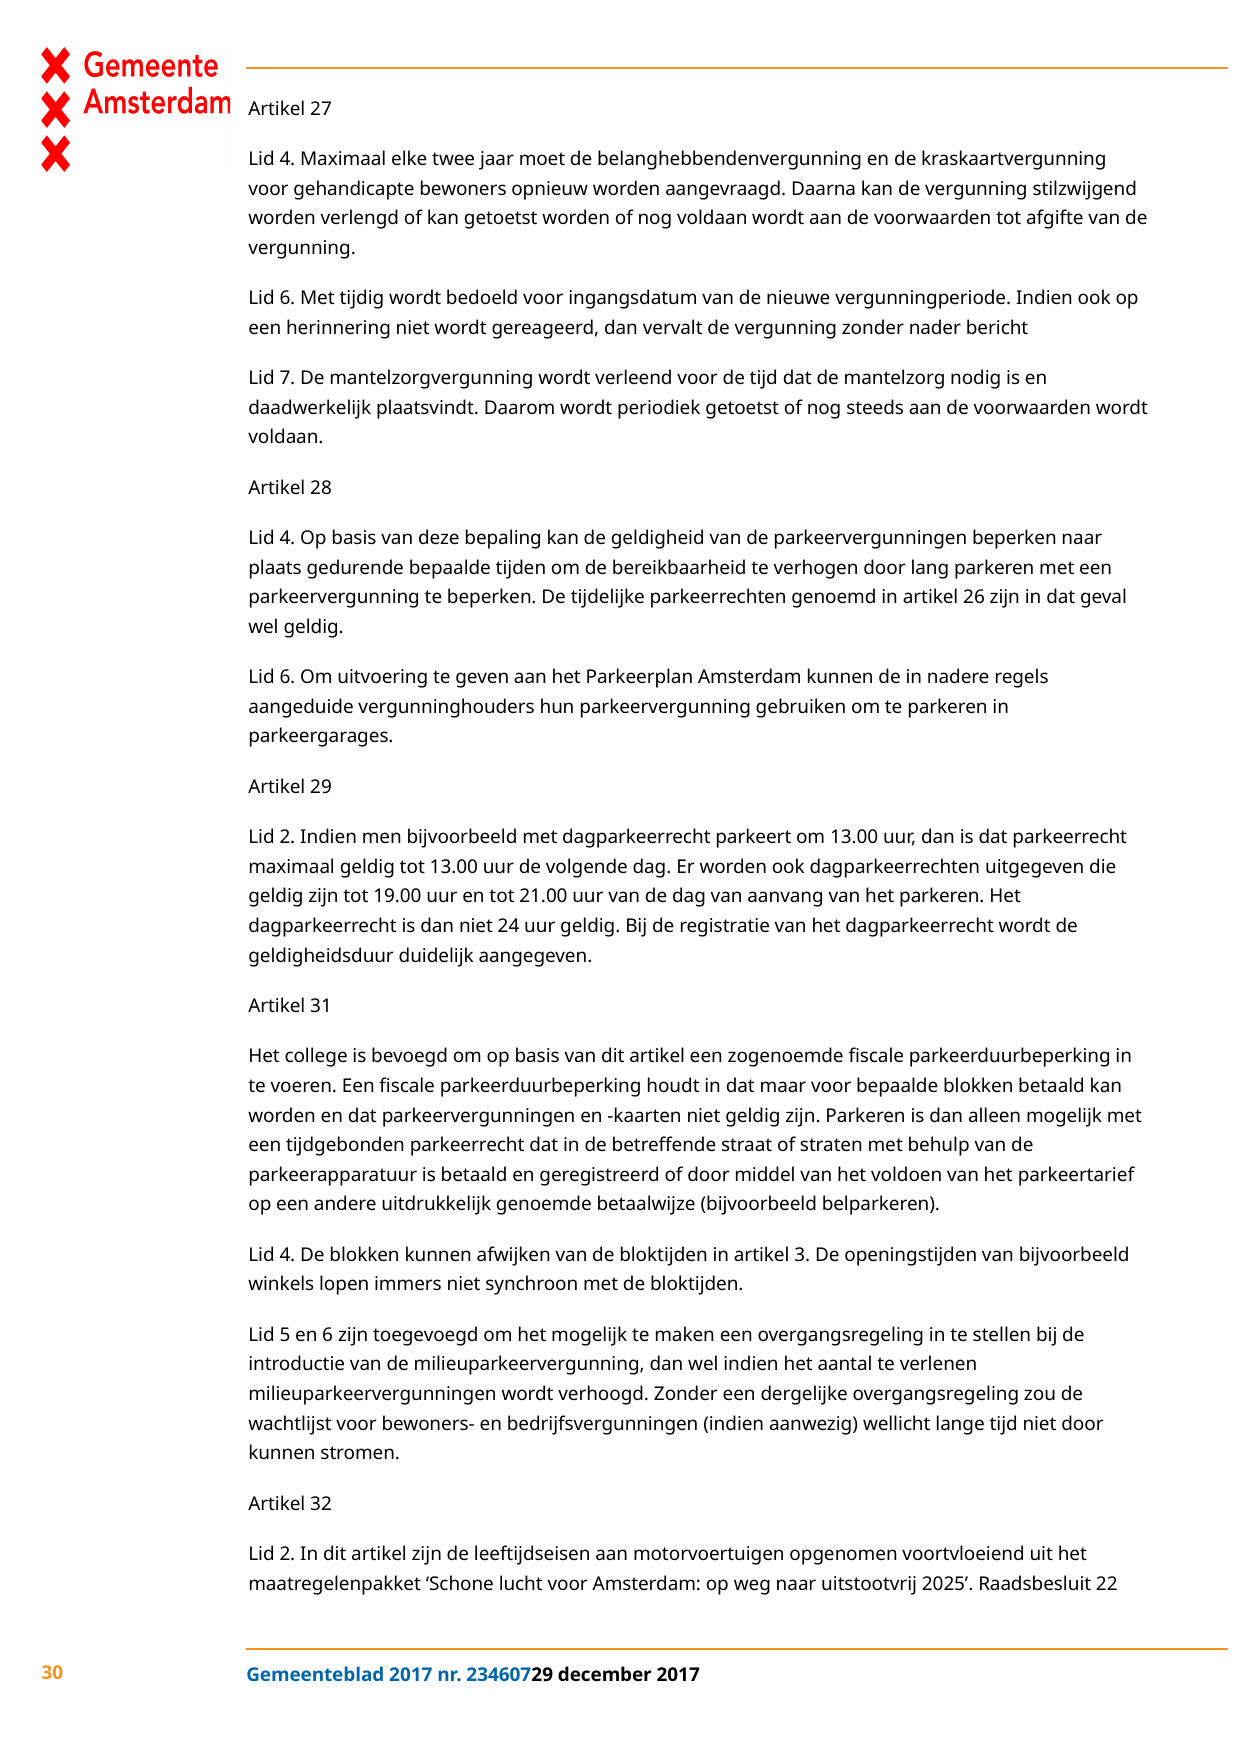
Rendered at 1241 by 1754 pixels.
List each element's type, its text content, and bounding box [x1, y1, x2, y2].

text Lid 2. Indien men bijvoorbeeld met dagparkeerrecht parkeert om 13.00 uur, dan is dat parkeerrecht maximaal geldig tot 13.00 uur de volgende dag. Er worden ook dagparkeerrechten uitgegeven die geldig zijn tot 19.00 uur en tot 21.00 uur van de dag van aanvang van het parkeren. Het dagparkeerrecht is dan niet 24 uur geldig. Bij de registratie van het dagparkeerrecht wordt de geldigheidsduur duidelijk aangegeven. [248, 823, 1152, 968]
text Lid 2. In dit artikel zijn de leeftijdseisen aan motorvoertuigen opgenomen voortvloeiend uit het maatregelenpakket ‘Schone lucht voor Amsterdam: op weg naar uitstootvrij 2025’. Raadsbesluit 22 [248, 1540, 1152, 1596]
text Lid 4. Op basis van deze bepaling kan de geldigheid van de parkeervergunningen beperken naar plaats gedurende bepaalde tijden om de bereikbaarheid te verhogen door lang parkeren met een parkeervergunning te beperken. De tijdelijke parkeerrechten genoemd in artikel 26 zijn in dat geval wel geldig. [248, 524, 1152, 639]
text Lid 4. Maximaal elke twee jaar moet de belanghebbendenvergunning en de kraskaartvergunning voor gehandicapte bewoners opnieuw worden aangevraagd. Daarna kan de vergunning stilzwijgend worden verlengd of kan getoetst worden of nog voldaan wordt aan de voorwaarden tot afgifte van de vergunning. [248, 145, 1152, 260]
text Lid 6. Met tijdig wordt bedoeld voor ingangsdatum van de nieuwe vergunningperiode. Indien ook op een herinnering niet wordt gereageerd, dan vervalt de vergunning zonder nader bericht [248, 284, 1152, 340]
text Artikel 27 [248, 95, 1152, 121]
text Lid 7. De mantelzorgvergunning wordt verleend voor de tijd dat de mantelzorg nodig is en daadwerkelijk plaatsvindt. Daarom wordt periodiek getoetst of nog steeds aan de voorwaarden wordt voldaan. [248, 364, 1152, 449]
text Artikel 29 [248, 773, 1152, 799]
text Artikel 28 [248, 474, 1152, 500]
text Lid 4. De blokken kunnen afwijken van de bloktijden in artikel 3. De openingstijden van bijvoorbeeld winkels lopen immers niet synchroon met de bloktijden. [248, 1241, 1152, 1296]
text Artikel 31 [248, 992, 1152, 1018]
text Lid 5 en 6 zijn toegevoegd om het mogelijk te maken een overgangsregeling in te stellen bij de introductie van de milieuparkeervergunning, dan wel indien het aantal te verlenen milieuparkeervergunningen wordt verhoogd. Zonder een dergelijke overgangsregeling zou de wachtlijst voor bewoners- en bedrijfsvergunningen (indien aanwezig) wellicht lange tijd niet door kunnen stromen. [248, 1321, 1152, 1465]
text Het college is bevoegd om op basis van dit artikel een zogenoemde fiscale parkeerduurbeperking in te voeren. Een fiscale parkeerduurbeperking houdt in dat maar voor bepaalde blokken betaald kan worden en dat parkeervergunningen en -kaarten niet geldig zijn. Parkeren is dan alleen mogelijk met een tijdgebonden parkeerrecht dat in de betreffende straat of straten met behulp van de parkeerapparatuur is betaald en geregistreerd of door middel van het voldoen van het parkeertarief op een andere uitdrukkelijk genoemde betaalwijze (bijvoorbeeld belparkeren). [248, 1043, 1152, 1216]
text Artikel 32 [248, 1490, 1152, 1516]
picture [41, 47, 231, 172]
text Lid 6. Om uitvoering te geven aan het Parkeerplan Amsterdam kunnen de in nadere regels aangeduide vergunninghouders hun parkeervergunning gebruiken om te parkeren in parkeergarages. [248, 663, 1152, 748]
